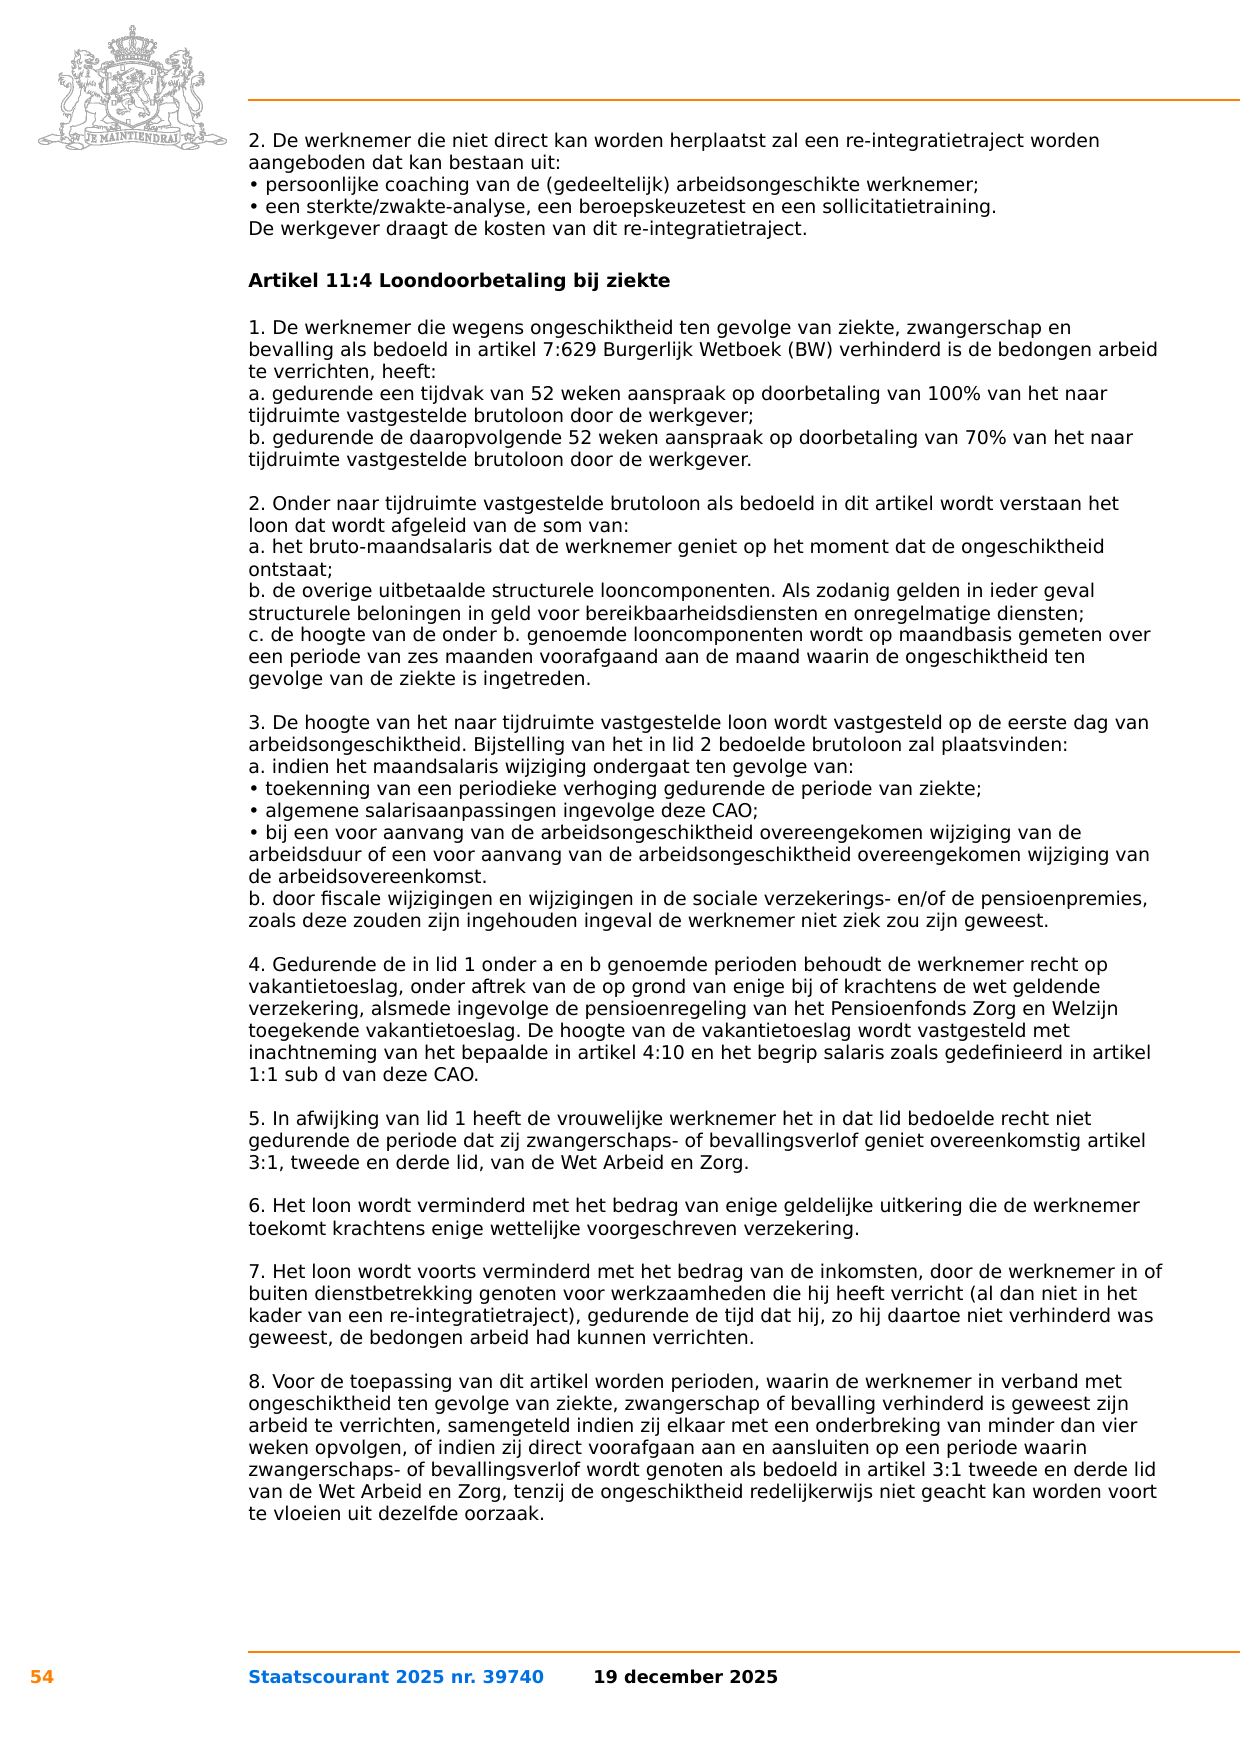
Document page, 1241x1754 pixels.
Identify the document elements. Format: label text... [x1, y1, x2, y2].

text De werkgever draagt de kosten van dit re-integratietraject. [248, 218, 1163, 240]
text c. de hoogte van de onder b. genoemde looncomponenten wordt op maandbasis gemeten over een periode van zes maanden voorafgaand aan de maand waarin de ongeschiktheid ten gevolge van de ziekte is ingetreden. [248, 624, 1163, 690]
text 2. Onder naar tijdruimte vastgestelde brutoloon als bedoeld in dit artikel wordt verstaan het loon dat wordt afgeleid van de som van: [248, 492, 1163, 536]
text b. de overige uitbetaalde structurele looncomponenten. Als zodanig gelden in ieder geval structurele beloningen in geld voor bereikbaarheidsdiensten en onregelmatige diensten; [248, 580, 1163, 624]
text a. het bruto-maandsalaris dat de werknemer geniet op het moment dat de ongeschiktheid ontstaat; [248, 536, 1163, 580]
text 6. Het loon wordt verminderd met het bedrag van enige geldelijke uitkering die de werknemer toekomt krachtens enige wettelijke voorgeschreven verzekering. [248, 1195, 1163, 1239]
text 2. De werknemer die niet direct kan worden herplaatst zal een re-integratietraject worden aangeboden dat kan bestaan uit: [248, 130, 1163, 174]
picture [38, 25, 227, 150]
text 7. Het loon wordt voorts verminderd met het bedrag van de inkomsten, door de werknemer in of buiten dienstbetrekking genoten voor werkzaamheden die hij heeft verricht (al dan niet in het kader van een re-integratietraject), gedurende de tijd dat hij, zo hij daartoe niet verhinderd was geweest, de bedongen arbeid had kunnen verrichten. [248, 1261, 1163, 1349]
text • bij een voor aanvang van de arbeidsongeschiktheid overeengekomen wijziging van de arbeidsduur of een voor aanvang van de arbeidsongeschiktheid overeengekomen wijziging van de arbeidsovereenkomst. [248, 822, 1163, 888]
text 5. In afwijking van lid 1 heeft de vrouwelijke werknemer het in dat lid bedoelde recht niet gedurende de periode dat zij zwangerschaps- of bevallingsverlof geniet overeenkomstig artikel 3:1, tweede en derde lid, van de Wet Arbeid en Zorg. [248, 1108, 1163, 1173]
text • persoonlijke coaching van de (gedeeltelijk) arbeidsongeschikte werknemer; [248, 174, 1163, 196]
text a. gedurende een tijdvak van 52 weken aanspraak op doorbetaling van 100% van het naar tijdruimte vastgestelde brutoloon door de werkgever; [248, 383, 1163, 427]
text 8. Voor de toepassing van dit artikel worden perioden, waarin de werknemer in verband met ongeschiktheid ten gevolge van ziekte, zwangerschap of bevalling verhinderd is geweest zijn arbeid te verrichten, samengeteld indien zij elkaar met een onderbreking van minder dan vier weken opvolgen, of indien zij direct voorafgaan aan en aansluiten op een periode waarin zwangerschaps- of bevallingsverlof wordt genoten als bedoeld in artikel 3:1 tweede en derde lid van de Wet Arbeid en Zorg, tenzij de ongeschiktheid redelijkerwijs niet geacht kan worden voort te vloeien uit dezelfde oorzaak. [248, 1371, 1163, 1525]
text • een sterkte/zwakte-analyse, een beroepskeuzetest en een sollicitatietraining. [248, 196, 1163, 218]
subtitle Artikel 11:4 Loondoorbetaling bij ziekte [248, 270, 1163, 292]
text 4. Gedurende de in lid 1 onder a en b genoemde perioden behoudt de werknemer recht op vakantietoeslag, onder aftrek van de op grond van enige bij of krachtens de wet geldende verzekering, alsmede ingevolge de pensioenregeling van het Pensioenfonds Zorg en Welzijn toegekende vakantietoeslag. De hoogte van de vakantietoeslag wordt vastgesteld met inachtneming van het bepaalde in artikel 4:10 en het begrip salaris zoals gedefinieerd in artikel 1:1 sub d van deze CAO. [248, 954, 1163, 1086]
text 3. De hoogte van het naar tijdruimte vastgestelde loon wordt vastgesteld op de eerste dag van arbeidsongeschiktheid. Bijstelling van het in lid 2 bedoelde brutoloon zal plaatsvinden: [248, 712, 1163, 756]
text • algemene salarisaanpassingen ingevolge deze CAO; [248, 800, 1163, 822]
text b. gedurende de daaropvolgende 52 weken aanspraak op doorbetaling van 70% van het naar tijdruimte vastgestelde brutoloon door de werkgever. [248, 427, 1163, 471]
text 1. De werknemer die wegens ongeschiktheid ten gevolge van ziekte, zwangerschap en bevalling als bedoeld in artikel 7:629 Burgerlijk Wetboek (BW) verhinderd is de bedongen arbeid te verrichten, heeft: [248, 317, 1163, 383]
text b. door fiscale wijzigingen en wijzigingen in de sociale verzekerings- en/of de pensioenpremies, zoals deze zouden zijn ingehouden ingeval de werknemer niet ziek zou zijn geweest. [248, 888, 1163, 932]
text • toekenning van een periodieke verhoging gedurende de periode van ziekte; [248, 778, 1163, 800]
text a. indien het maandsalaris wijziging ondergaat ten gevolge van: [248, 756, 1163, 778]
